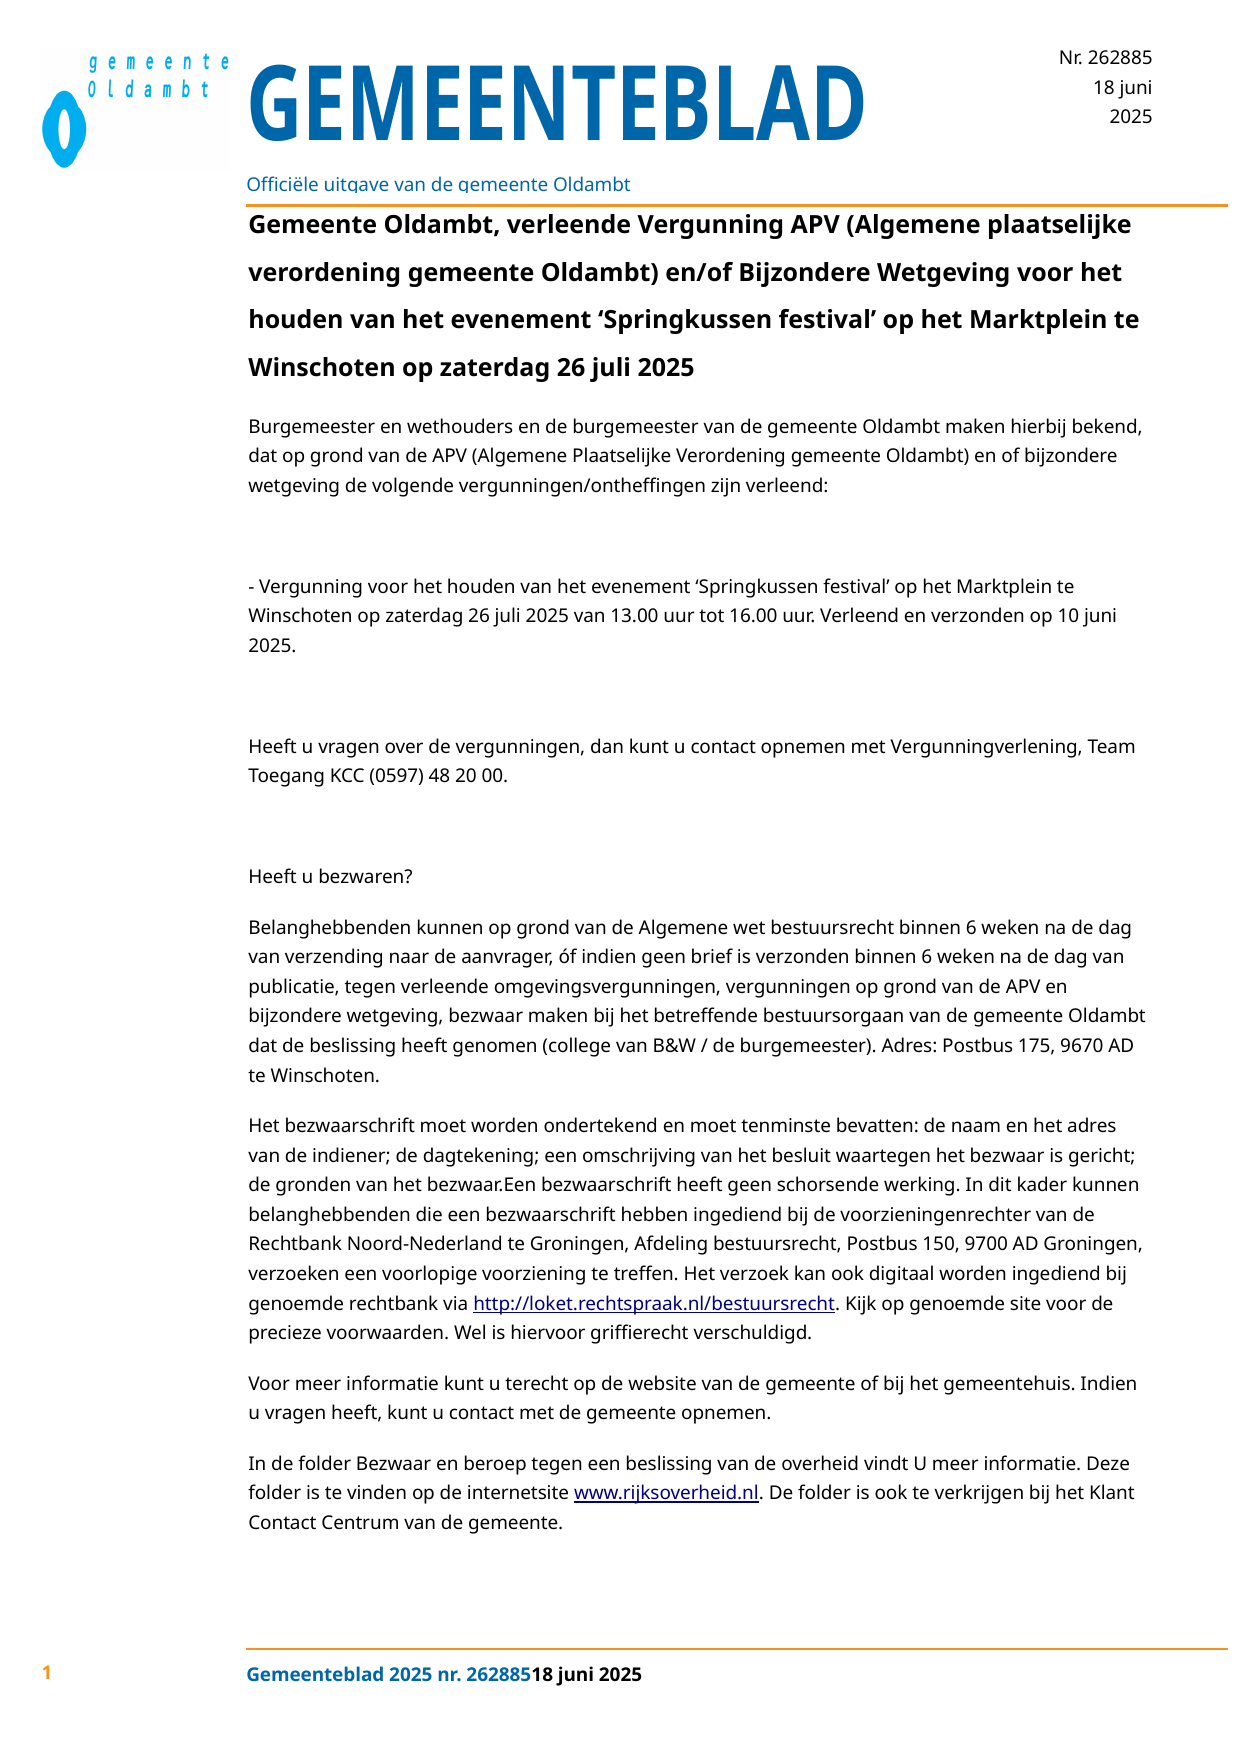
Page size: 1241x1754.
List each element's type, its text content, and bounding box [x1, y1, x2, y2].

text Voor meer informatie kunt u terecht op de website van de gemeente of bij het gemeentehuis. Indien u vragen heeft, kunt u contact met de gemeente opnemen. [248, 1370, 1152, 1425]
text Het bezwaarschrift moet worden ondertekend en moet tenminste bevatten: de naam en het adres van de indiener; de dagtekening; een omschrijving van het besluit waartegen het bezwaar is gericht; de gronden van het bezwaar.Een bezwaarschrift heeft geen schorsende werking. In dit kader kunnen belanghebbenden die een bezwaarschrift hebben ingediend bij de voorzieningenrechter van de Rechtbank Noord-Nederland te Groningen, Afdeling bestuursrecht, Postbus 150, 9700 AD Groningen, verzoeken een voorlopige voorziening te treffen. Het verzoek kan ook digitaal worden ingediend bij genoemde rechtbank via http://loket.rechtspraak.nl/bestuursrecht. Kijk op genoemde site voor de precieze voorwaarden. Wel is hiervoor griffierecht verschuldigd. [248, 1112, 1152, 1345]
text Heeft u vragen over de vergunningen, dan kunt u contact opnemen met Vergunningverlening, Team Toegang KCC (0597) 48 20 00. [248, 733, 1152, 788]
text Gemeente Oldambt, verleende Vergunning APV (Algemene plaatselijke verordening gemeente Oldambt) en/of Bijzondere Wetgeving voor het houden van het evenement ‘Springkussen festival’ op het Marktplein te Winschoten op zaterdag 26 juli 2025 [248, 207, 1152, 384]
text In de folder Bezwaar en beroep tegen een beslissing van de overheid vindt U meer informatie. Deze folder is te vinden op de internetsite www.rijksoverheid.nl. De folder is ook te verkrijgen bij het Klant Contact Centrum van de gemeente. [248, 1450, 1152, 1535]
text - Vergunning voor het houden van het evenement ‘Springkussen festival’ op het Marktplein te Winschoten op zaterdag 26 juli 2025 van 13.00 uur tot 16.00 uur. Verleend en verzonden op 10 juni 2025. [248, 573, 1152, 658]
text Heeft u bezwaren? [248, 863, 1152, 889]
text Belanghebbenden kunnen op grond van de Algemene wet bestuursrecht binnen 6 weken na de dag van verzending naar de aanvrager, óf indien geen brief is verzonden binnen 6 weken na de dag van publicatie, tegen verleende omgevingsvergunningen, vergunningen op grond van de APV en bijzondere wetgeving, bezwaar maken bij het betreffende bestuursorgaan van de gemeente Oldambt dat de beslissing heeft genomen (college van B&W / de burgemeester). Adres: Postbus 175, 9670 AD te Winschoten. [248, 914, 1152, 1088]
picture [41, 47, 231, 172]
text Burgemeester en wethouders en de burgemeester van de gemeente Oldambt maken hierbij bekend, dat op grond van de APV (Algemene Plaatselijke Verordening gemeente Oldambt) en of bijzondere wetgeving de volgende vergunningen/ontheffingen zijn verleend: [248, 413, 1152, 498]
